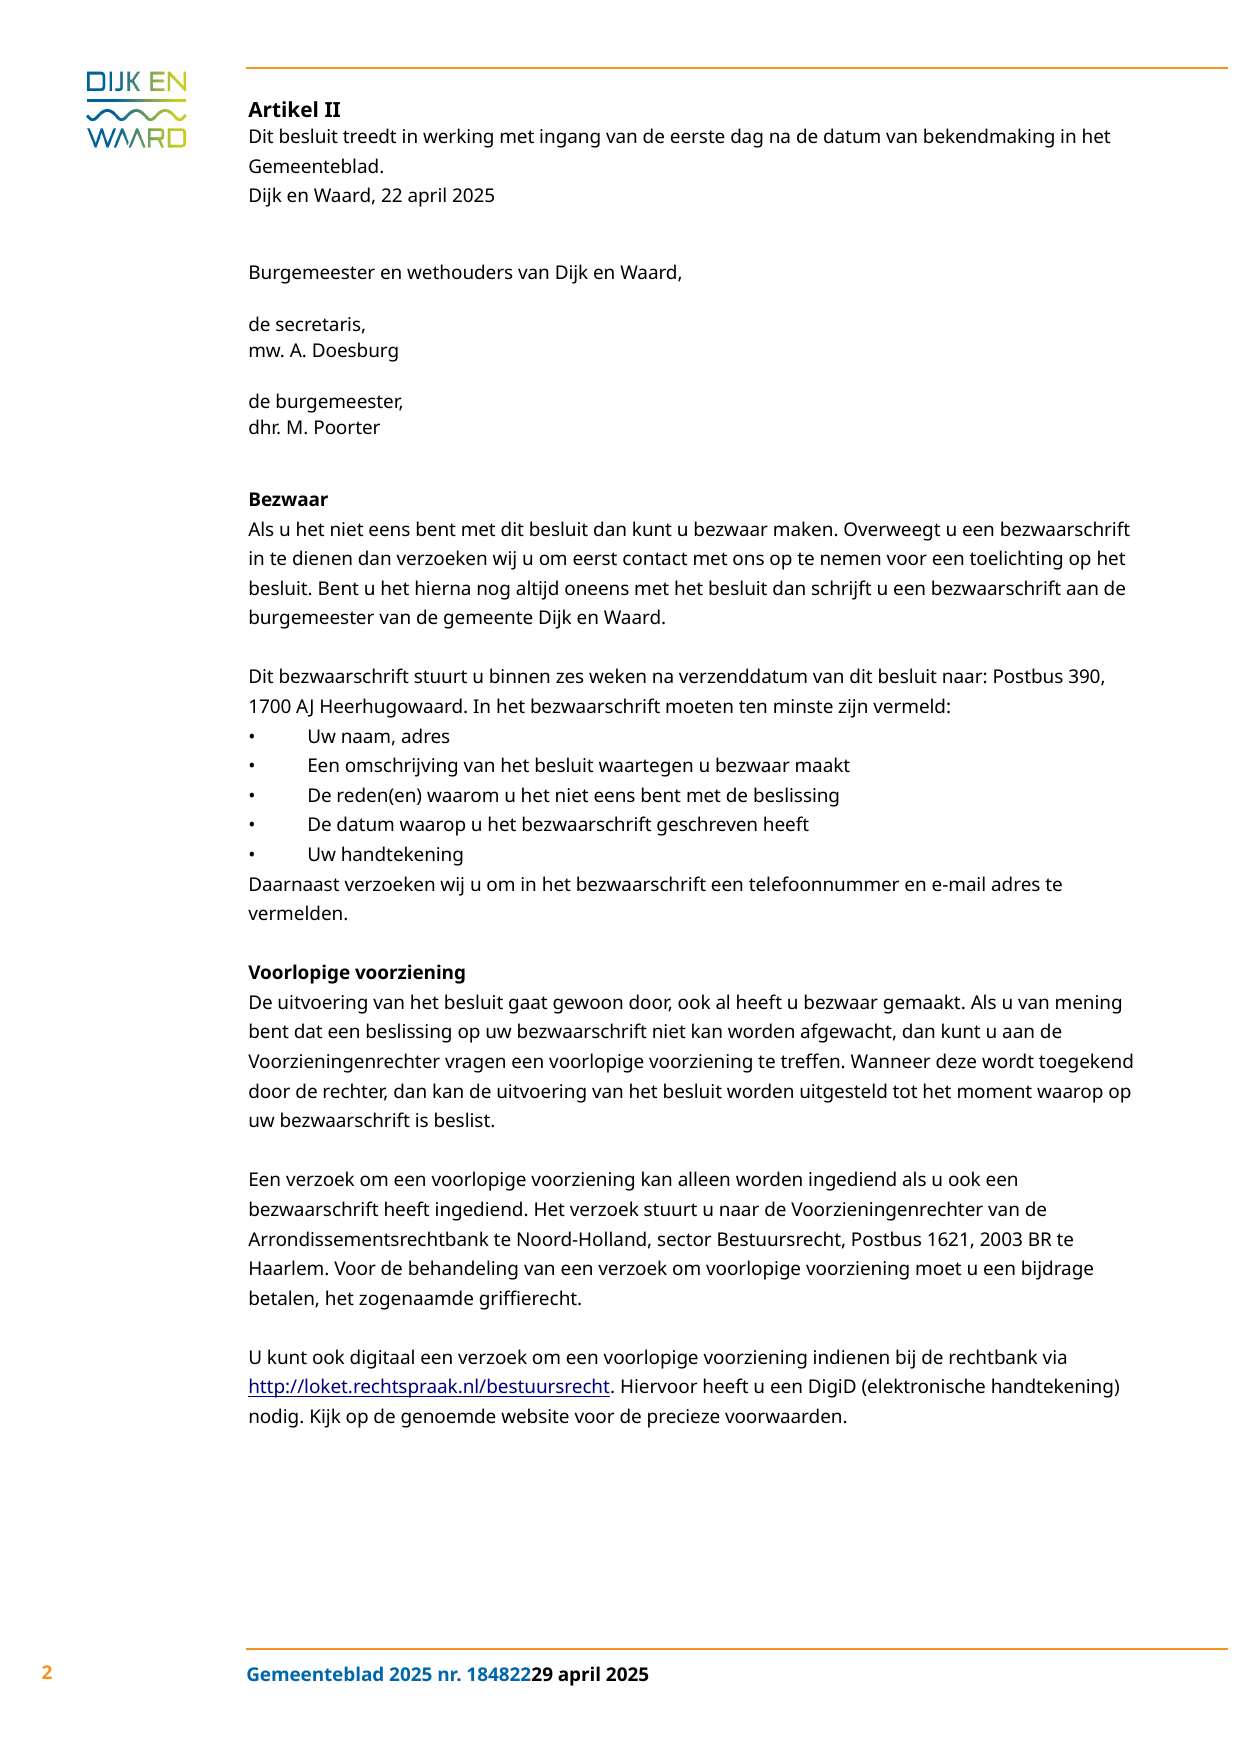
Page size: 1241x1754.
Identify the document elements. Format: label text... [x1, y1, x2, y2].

list De reden(en) waarom u het niet eens bent met de beslissing [248, 782, 1152, 808]
text Daarnaast verzoeken wij u om in het bezwaarschrift een telefoonnummer en e-mail adres te vermelden. [248, 871, 1152, 926]
list Uw handtekening [248, 841, 1152, 867]
list Uw naam, adres [248, 723, 1152, 749]
text Dit besluit treedt in werking met ingang van de eerste dag na de datum van bekendmaking in het Gemeenteblad. [248, 123, 1152, 178]
list De datum waarop u het bezwaarschrift geschreven heeft [248, 812, 1152, 837]
list Een omschrijving van het besluit waartegen u bezwaar maakt [248, 752, 1152, 778]
text de burgemeester, [248, 388, 1152, 414]
text mw. A. Doesburg [248, 337, 1152, 362]
text Voorlopige voorziening [248, 959, 1152, 985]
text Als u het niet eens bent met dit besluit dan kunt u bezwaar maken. Overweegt u een bezwaarschrift in te dienen dan verzoeken wij u om eerst contact met ons op te nemen voor een toelichting op het besluit. Bent u het hierna nog altijd oneens met het besluit dan schrijft u een bezwaarschrift aan de burgemeester van de gemeente Dijk en Waard. [248, 516, 1152, 630]
text Bezwaar [248, 486, 1152, 512]
text Artikel II [248, 95, 1152, 123]
picture [41, 47, 231, 172]
text dhr. M. Poorter [248, 414, 1152, 440]
text Dijk en Waard, 22 april 2025 [248, 182, 1152, 208]
text Een verzoek om een voorlopige voorziening kan alleen worden ingediend als u ook een bezwaarschrift heeft ingediend. Het verzoek stuurt u naar de Voorzieningenrechter van de Arrondissementsrechtbank te Noord-Holland, sector Bestuursrecht, Postbus 1621, 2003 BR te Haarlem. Voor de behandeling van een verzoek om voorlopige voorziening moet u een bijdrage betalen, het zogenaamde griffierecht. [248, 1167, 1152, 1311]
text Dit bezwaarschrift stuurt u binnen zes weken na verzenddatum van dit besluit naar: Postbus 390, [248, 664, 1152, 689]
text U kunt ook digitaal een verzoek om een voorlopige voorziening indienen bij de rechtbank via http://loket.rechtspraak.nl/bestuursrecht. Hiervoor heeft u een DigiD (elektronische handtekening) nodig. Kijk op de genoemde website voor de precieze voorwaarden. [248, 1344, 1152, 1429]
text de secretaris, [248, 311, 1152, 337]
text De uitvoering van het besluit gaat gewoon door, ook al heeft u bezwaar gemaakt. Als u van mening bent dat een beslissing op uw bezwaarschrift niet kan worden afgewacht, dan kunt u aan de Voorzieningenrechter vragen een voorlopige voorziening te treffen. Wanneer deze wordt toegekend door de rechter, dan kan de uitvoering van het besluit worden uitgesteld tot het moment waarop op uw bezwaarschrift is beslist. [248, 989, 1152, 1133]
text 1700 AJ Heerhugowaard. In het bezwaarschrift moeten ten minste zijn vermeld: [248, 693, 1152, 719]
text Burgemeester en wethouders van Dijk en Waard, [248, 259, 1152, 285]
